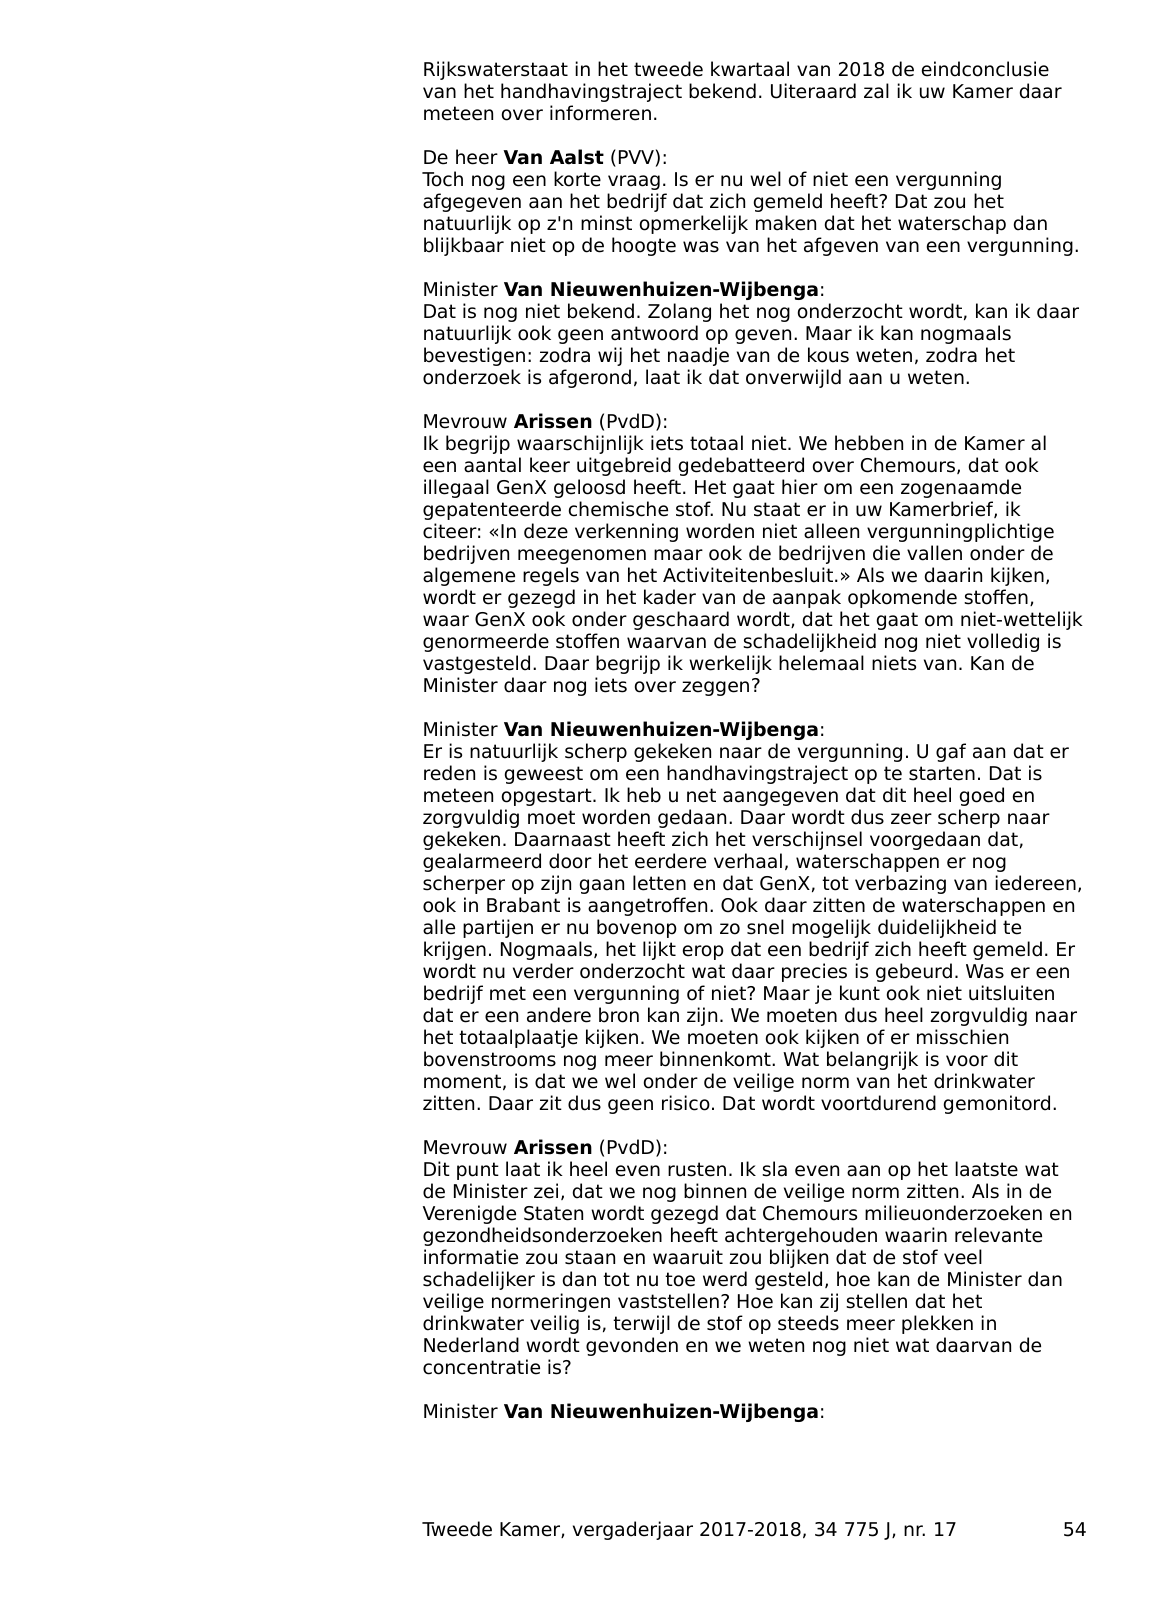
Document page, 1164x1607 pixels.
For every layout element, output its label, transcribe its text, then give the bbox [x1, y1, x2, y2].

text Minister Van Nieuwenhuizen-Wijbenga: [422, 719, 1087, 741]
text Minister Van Nieuwenhuizen-Wijbenga: [422, 279, 1087, 301]
text Ik begrijp waarschijnlijk iets totaal niet. We hebben in de Kamer al een aantal keer uitgebreid gedebatteerd over Chemours, dat ook illegaal GenX geloosd heeft. Het gaat hier om een zogenaamde gepatenteerde chemische stof. Nu staat er in uw Kamerbrief, ik citeer: «In deze verkenning worden niet alleen vergunningplichtige bedrijven meegenomen maar ook de bedrijven die vallen onder de algemene regels van het Activiteitenbesluit.» Als we daarin kijken, wordt er gezegd in het kader van de aanpak opkomende stoffen, waar GenX ook onder geschaard wordt, dat het gaat om niet-wettelijk genormeerde stoffen waarvan de schadelijkheid nog niet volledig is vastgesteld. Daar begrijp ik werkelijk helemaal niets van. Kan de Minister daar nog iets over zeggen? [422, 433, 1087, 697]
text De heer Van Aalst (PVV): [422, 147, 1087, 169]
text Dat is nog niet bekend. Zolang het nog onderzocht wordt, kan ik daar natuurlijk ook geen antwoord op geven. Maar ik kan nogmaals bevestigen: zodra wij het naadje van de kous weten, zodra het onderzoek is afgerond, laat ik dat onverwijld aan u weten. [422, 301, 1087, 389]
text Rijkswaterstaat in het tweede kwartaal van 2018 de eindconclusie van het handhavingstraject bekend. Uiteraard zal ik uw Kamer daar meteen over informeren. [422, 59, 1087, 125]
text Mevrouw Arissen (PvdD): [422, 411, 1087, 433]
text Minister Van Nieuwenhuizen-Wijbenga: [422, 1401, 1087, 1423]
text Mevrouw Arissen (PvdD): [422, 1137, 1087, 1159]
text Er is natuurlijk scherp gekeken naar de vergunning. U gaf aan dat er reden is geweest om een handhavingstraject op te starten. Dat is meteen opgestart. Ik heb u net aangegeven dat dit heel goed en zorgvuldig moet worden gedaan. Daar wordt dus zeer scherp naar gekeken. Daarnaast heeft zich het verschijnsel voorgedaan dat, gealarmeerd door het eerdere verhaal, waterschappen er nog scherper op zijn gaan letten en dat GenX, tot verbazing van iedereen, ook in Brabant is aangetroffen. Ook daar zitten de waterschappen en alle partijen er nu bovenop om zo snel mogelijk duidelijkheid te krijgen. Nogmaals, het lijkt erop dat een bedrijf zich heeft gemeld. Er wordt nu verder onderzocht wat daar precies is gebeurd. Was er een bedrijf met een vergunning of niet? Maar je kunt ook niet uitsluiten dat er een andere bron kan zijn. We moeten dus heel zorgvuldig naar het totaalplaatje kijken. We moeten ook kijken of er misschien bovenstrooms nog meer binnenkomt. Wat belangrijk is voor dit moment, is dat we wel onder de veilige norm van het drinkwater zitten. Daar zit dus geen risico. Dat wordt voortdurend gemonitord. [422, 741, 1087, 1115]
text Toch nog een korte vraag. Is er nu wel of niet een vergunning afgegeven aan het bedrijf dat zich gemeld heeft? Dat zou het natuurlijk op z'n minst opmerkelijk maken dat het waterschap dan blijkbaar niet op de hoogte was van het afgeven van een vergunning. [422, 169, 1087, 257]
text Dit punt laat ik heel even rusten. Ik sla even aan op het laatste wat de Minister zei, dat we nog binnen de veilige norm zitten. Als in de Verenigde Staten wordt gezegd dat Chemours milieuonderzoeken en gezondheidsonderzoeken heeft achtergehouden waarin relevante informatie zou staan en waaruit zou blijken dat de stof veel schadelijker is dan tot nu toe werd gesteld, hoe kan de Minister dan veilige normeringen vaststellen? Hoe kan zij stellen dat het drinkwater veilig is, terwijl de stof op steeds meer plekken in Nederland wordt gevonden en we weten nog niet wat daarvan de concentratie is? [422, 1159, 1087, 1379]
